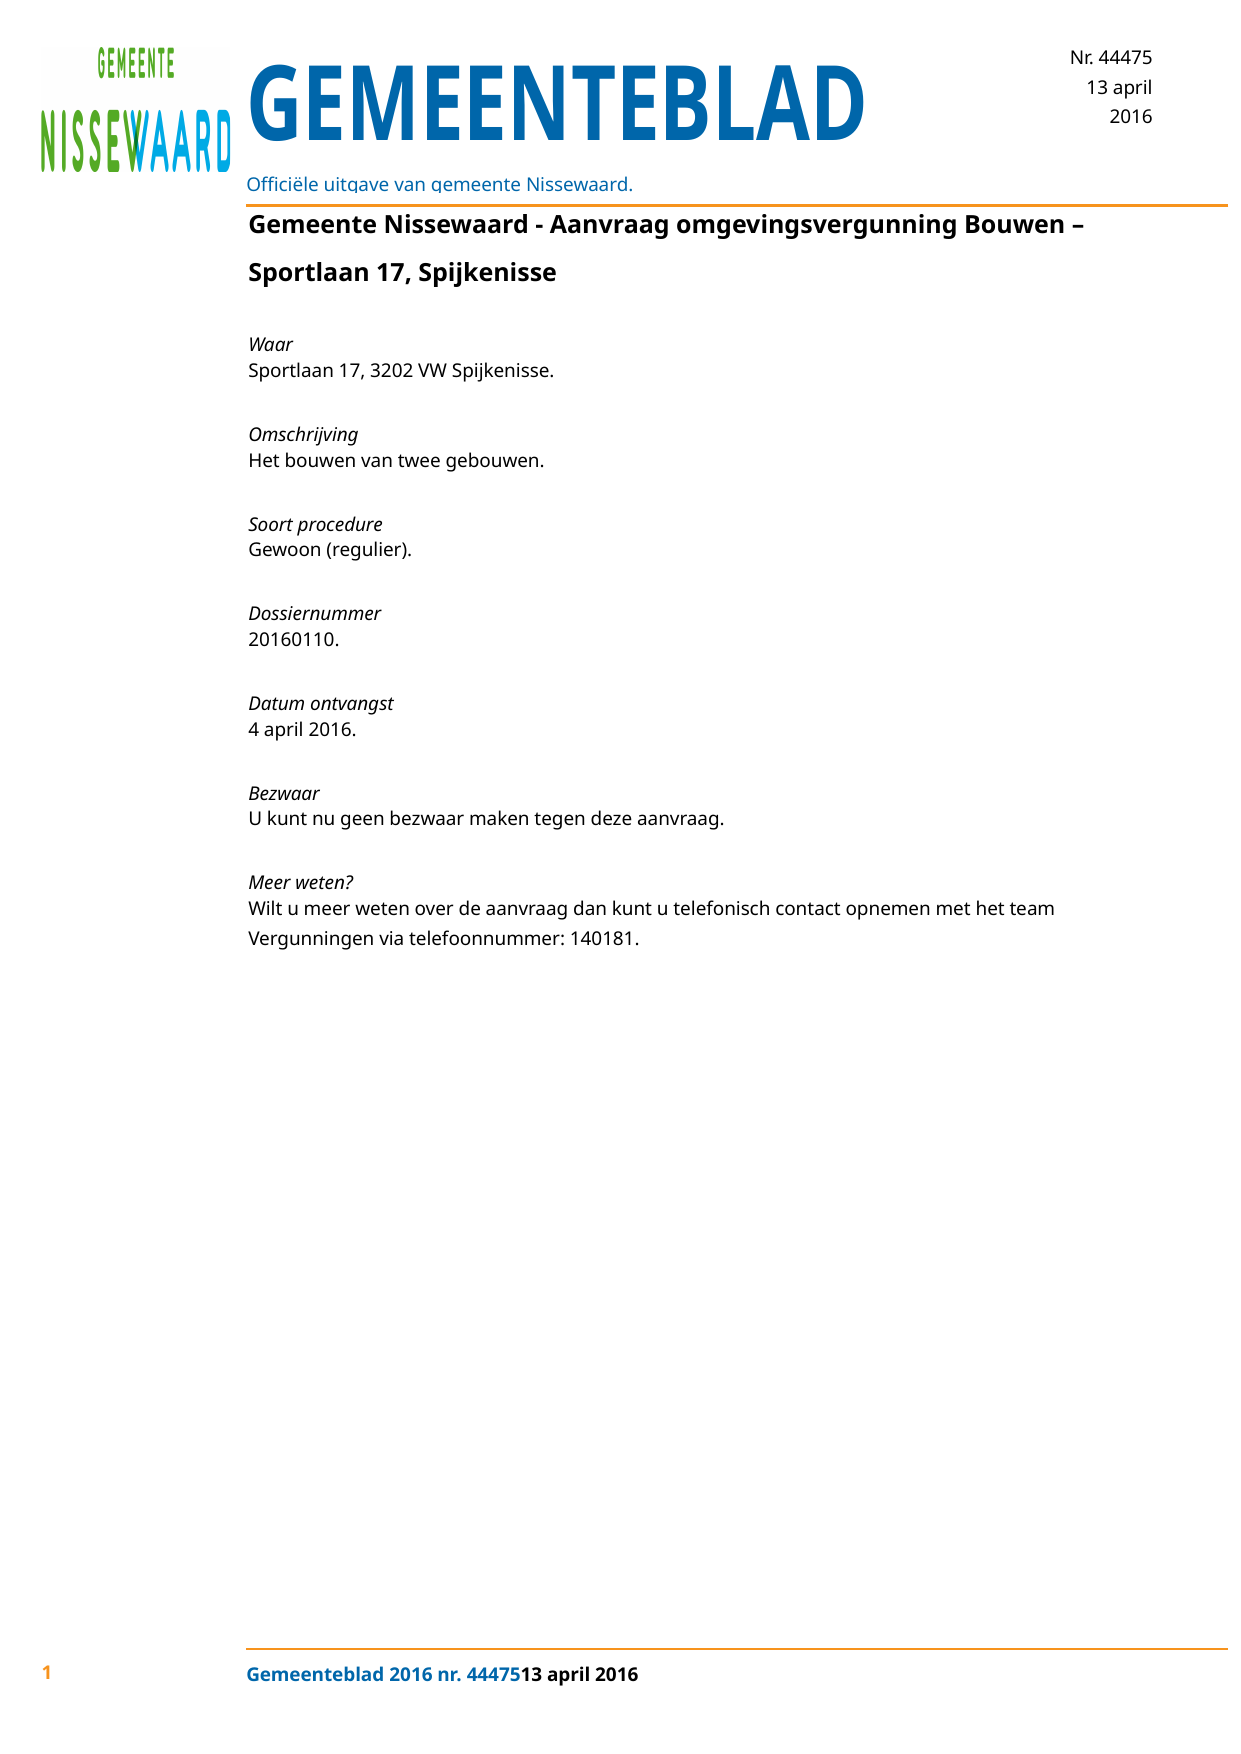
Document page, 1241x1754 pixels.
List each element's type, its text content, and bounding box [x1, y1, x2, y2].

text Meer weten? [248, 869, 1152, 895]
text Dossiernummer [248, 601, 1152, 626]
text Datum ontvangst [248, 690, 1152, 716]
text 20160110. [248, 626, 1152, 652]
picture [41, 47, 231, 172]
text Waar [248, 331, 1152, 357]
text Soort procedure [248, 511, 1152, 537]
text Het bouwen van twee gebouwen. [248, 447, 1152, 473]
picture [154, 157, 165, 172]
text Bezwaar [248, 780, 1152, 806]
picture [176, 157, 187, 172]
text Omschrijving [248, 421, 1152, 447]
picture [200, 151, 206, 172]
picture [222, 122, 227, 160]
text Wilt u meer weten over de aanvraag dan kunt u telefonisch contact opnemen met het team Vergunningen via telefoonnummer: 140181. [248, 895, 1152, 951]
picture [201, 122, 206, 138]
text Sportlaan 17, 3202 VW Spijkenisse. [248, 357, 1152, 383]
text 4 april 2016. [248, 716, 1152, 742]
text U kunt nu geen bezwaar maken tegen deze aanvraag. [248, 806, 1152, 831]
text Gemeente Nissewaard - Aanvraag omgevingsvergunning Bouwen – Sportlaan 17, Spijkenisse [248, 207, 1152, 288]
text Gewoon (regulier). [248, 537, 1152, 562]
